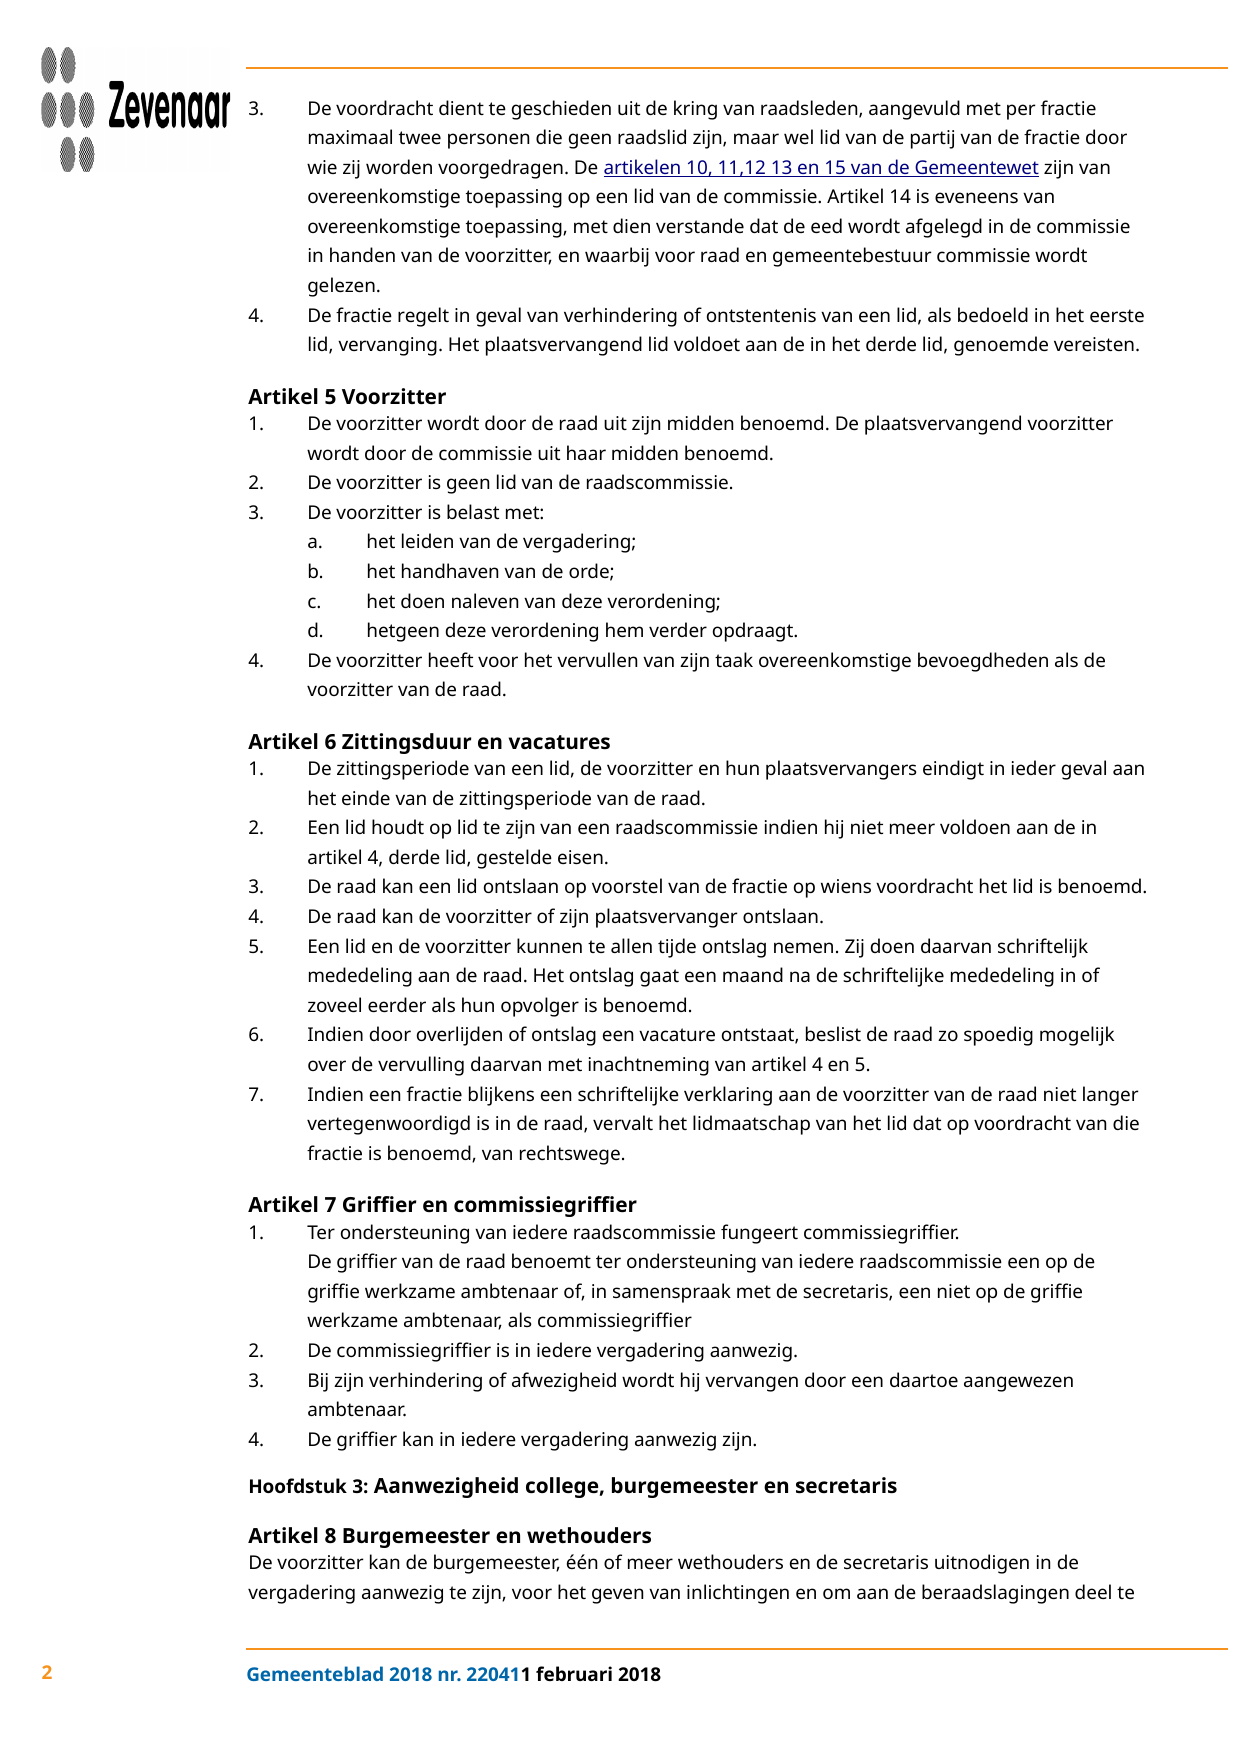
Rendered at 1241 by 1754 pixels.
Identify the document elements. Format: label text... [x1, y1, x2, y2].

list Ter ondersteuning van iedere raadscommissie fungeert commissiegriffier. [248, 1219, 1152, 1244]
list De griffier kan in iedere vergadering aanwezig zijn. [248, 1426, 1152, 1452]
text De voorzitter kan de burgemeester, één of meer wethouders en de secretaris uitnodigen in de vergadering aanwezig te zijn, voor het geven van inlichtingen en om aan de beraadslagingen deel te [248, 1549, 1152, 1604]
list het handhaven van de orde; [307, 558, 1152, 584]
list Indien een fractie blijkens een schriftelijke verklaring aan de voorzitter van de raad niet langer vertegenwoordigd is in de raad, vervalt het lidmaatschap van het lid dat op voordracht van die fractie is benoemd, van rechtswege. [248, 1081, 1152, 1166]
list De voorzitter wordt door de raad uit zijn midden benoemd. De plaatsvervangend voorzitter wordt door de commissie uit haar midden benoemd. [248, 410, 1152, 466]
list Een lid en de voorzitter kunnen te allen tijde ontslag nemen. Zij doen daarvan schriftelijk mededeling aan de raad. Het ontslag gaat een maand na de schriftelijke mededeling in of zoveel eerder als hun opvolger is benoemd. [248, 933, 1152, 1018]
list De voorzitter is belast met: [248, 499, 1152, 525]
text Artikel 8 Burgemeester en wethouders [248, 1521, 1152, 1549]
list De voorzitter is geen lid van de raadscommissie. [248, 469, 1152, 495]
text Artikel 5 Voorzitter [248, 382, 1152, 410]
text Artikel 6 Zittingsduur en vacatures [248, 727, 1152, 755]
picture [41, 47, 231, 172]
list De raad kan een lid ontslaan op voorstel van de fractie op wiens voordracht het lid is benoemd. [248, 874, 1152, 899]
list Bij zijn verhindering of afwezigheid wordt hij vervangen door een daartoe aangewezen ambtenaar. [248, 1367, 1152, 1422]
list De raad kan de voorzitter of zijn plaatsvervanger ontslaan. [248, 903, 1152, 929]
list De voordracht dient te geschieden uit de kring van raadsleden, aangevuld met per fractie maximaal twee personen die geen raadslid zijn, maar wel lid van de partij van de fractie door wie zij worden voorgedragen. De artikelen 10, 11,12 13 en 15 van de Gemeentewet zijn van overeenkomstige toepassing op een lid van de commissie. Artikel 14 is eveneens van overeenkomstige toepassing, met dien verstande dat de eed wordt afgelegd in de commissie in handen van de voorzitter, en waarbij voor raad en gemeentebestuur commissie wordt gelezen. [248, 95, 1152, 298]
list De zittingsperiode van een lid, de voorzitter en hun plaatsvervangers eindigt in ieder geval aan het einde van de zittingsperiode van de raad. [248, 755, 1152, 811]
text Hoofdstuk 3: Aanwezigheid college, burgemeester en secretaris [248, 1472, 1152, 1500]
list het leiden van de vergadering; [307, 529, 1152, 554]
list het doen naleven van deze verordening; [307, 588, 1152, 613]
list De fractie regelt in geval van verhindering of ontstentenis van een lid, als bedoeld in het eerste lid, vervanging. Het plaatsvervangend lid voldoet aan de in het derde lid, genoemde vereisten. [248, 302, 1152, 357]
list hetgeen deze verordening hem verder opdraagt. [307, 617, 1152, 643]
list De voorzitter heeft voor het vervullen van zijn taak overeenkomstige bevoegdheden als de voorzitter van de raad. [248, 647, 1152, 702]
list De griffier van de raad benoemt ter ondersteuning van iedere raadscommissie een op de griffie werkzame ambtenaar of, in samenspraak met de secretaris, een niet op de griffie werkzame ambtenaar, als commissiegriffier [248, 1248, 1152, 1333]
list Indien door overlijden of ontslag een vacature ontstaat, beslist de raad zo spoedig mogelijk over de vervulling daarvan met inachtneming van artikel 4 en 5. [248, 1022, 1152, 1077]
list De commissiegriffier is in iedere vergadering aanwezig. [248, 1337, 1152, 1363]
list Een lid houdt op lid te zijn van een raadscommissie indien hij niet meer voldoen aan de in artikel 4, derde lid, gestelde eisen. [248, 814, 1152, 870]
text Artikel 7 Griffier en commissiegriffier [248, 1190, 1152, 1219]
